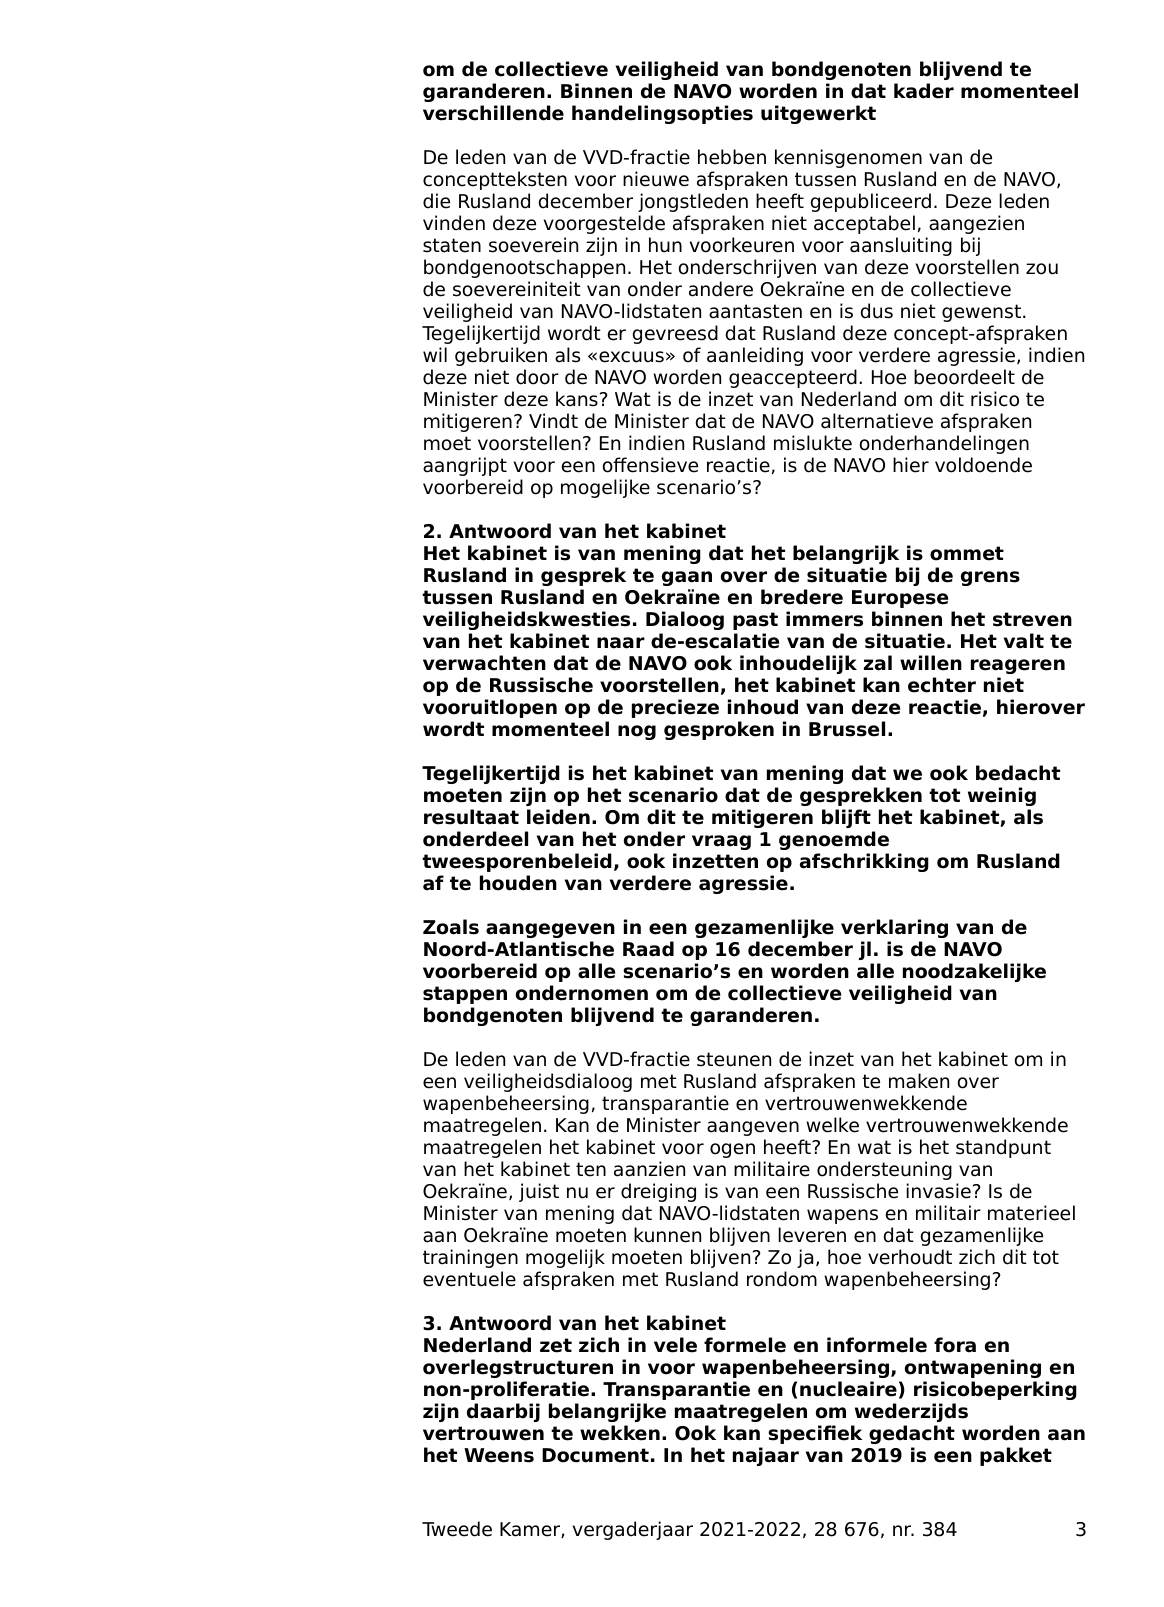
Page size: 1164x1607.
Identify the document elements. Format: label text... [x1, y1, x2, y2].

text Zoals aangegeven in een gezamenlijke verklaring van de Noord-Atlantische Raad op 16 december jl. is de NAVO voorbereid op alle scenario’s en worden alle noodzakelijke stappen ondernomen om de collectieve veiligheid van bondgenoten blijvend te garanderen. [422, 917, 1087, 1027]
text Tegelijkertijd is het kabinet van mening dat we ook bedacht moeten zijn op het scenario dat de gesprekken tot weinig resultaat leiden. Om dit te mitigeren blijft het kabinet, als onderdeel van het onder vraag 1 genoemde tweesporenbeleid, ook inzetten op afschrikking om Rusland af te houden van verdere agressie. [422, 763, 1087, 895]
text om de collectieve veiligheid van bondgenoten blijvend te garanderen. Binnen de NAVO worden in dat kader momenteel verschillende handelingsopties uitgewerkt [422, 59, 1087, 125]
text Nederland zet zich in vele formele en informele fora en overlegstructuren in voor wapenbeheersing, ontwapening en non-proliferatie. Transparantie en (nucleaire) risicobeperking zijn daarbij belangrijke maatregelen om wederzijds vertrouwen te wekken. Ook kan specifiek gedacht worden aan het Weens Document. In het najaar van 2019 is een pakket [422, 1335, 1087, 1467]
text De leden van de VVD-fractie hebben kennisgenomen van de conceptteksten voor nieuwe afspraken tussen Rusland en de NAVO, die Rusland december jongstleden heeft gepubliceerd. Deze leden vinden deze voorgestelde afspraken niet acceptabel, aangezien staten soeverein zijn in hun voorkeuren voor aansluiting bij bondgenootschappen. Het onderschrijven van deze voorstellen zou de soevereiniteit van onder andere Oekraïne en de collectieve veiligheid van NAVO-lidstaten aantasten en is dus niet gewenst. Tegelijkertijd wordt er gevreesd dat Rusland deze concept-afspraken wil gebruiken als «excuus» of aanleiding voor verdere agressie, indien deze niet door de NAVO worden geaccepteerd. Hoe beoordeelt de Minister deze kans? Wat is de inzet van Nederland om dit risico te mitigeren? Vindt de Minister dat de NAVO alternatieve afspraken moet voorstellen? En indien Rusland mislukte onderhandelingen aangrijpt voor een offensieve reactie, is de NAVO hier voldoende voorbereid op mogelijke scenario’s? [422, 147, 1087, 499]
text 3. Antwoord van het kabinet [422, 1313, 1087, 1335]
text 2. Antwoord van het kabinet [422, 521, 1087, 543]
text Het kabinet is van mening dat het belangrijk is ommet Rusland in gesprek te gaan over de situatie bij de grens tussen Rusland en Oekraïne en bredere Europese veiligheidskwesties. Dialoog past immers binnen het streven van het kabinet naar de-escalatie van de situatie. Het valt te verwachten dat de NAVO ook inhoudelijk zal willen reageren op de Russische voorstellen, het kabinet kan echter niet vooruitlopen op de precieze inhoud van deze reactie, hierover wordt momenteel nog gesproken in Brussel. [422, 543, 1087, 741]
text De leden van de VVD-fractie steunen de inzet van het kabinet om in een veiligheidsdialoog met Rusland afspraken te maken over wapenbeheersing, transparantie en vertrouwenwekkende maatregelen. Kan de Minister aangeven welke vertrouwenwekkende maatregelen het kabinet voor ogen heeft? En wat is het standpunt van het kabinet ten aanzien van militaire ondersteuning van Oekraïne, juist nu er dreiging is van een Russische invasie? Is de Minister van mening dat NAVO-lidstaten wapens en militair materieel aan Oekraïne moeten kunnen blijven leveren en dat gezamenlijke trainingen mogelijk moeten blijven? Zo ja, hoe verhoudt zich dit tot eventuele afspraken met Rusland rondom wapenbeheersing? [422, 1049, 1087, 1291]
